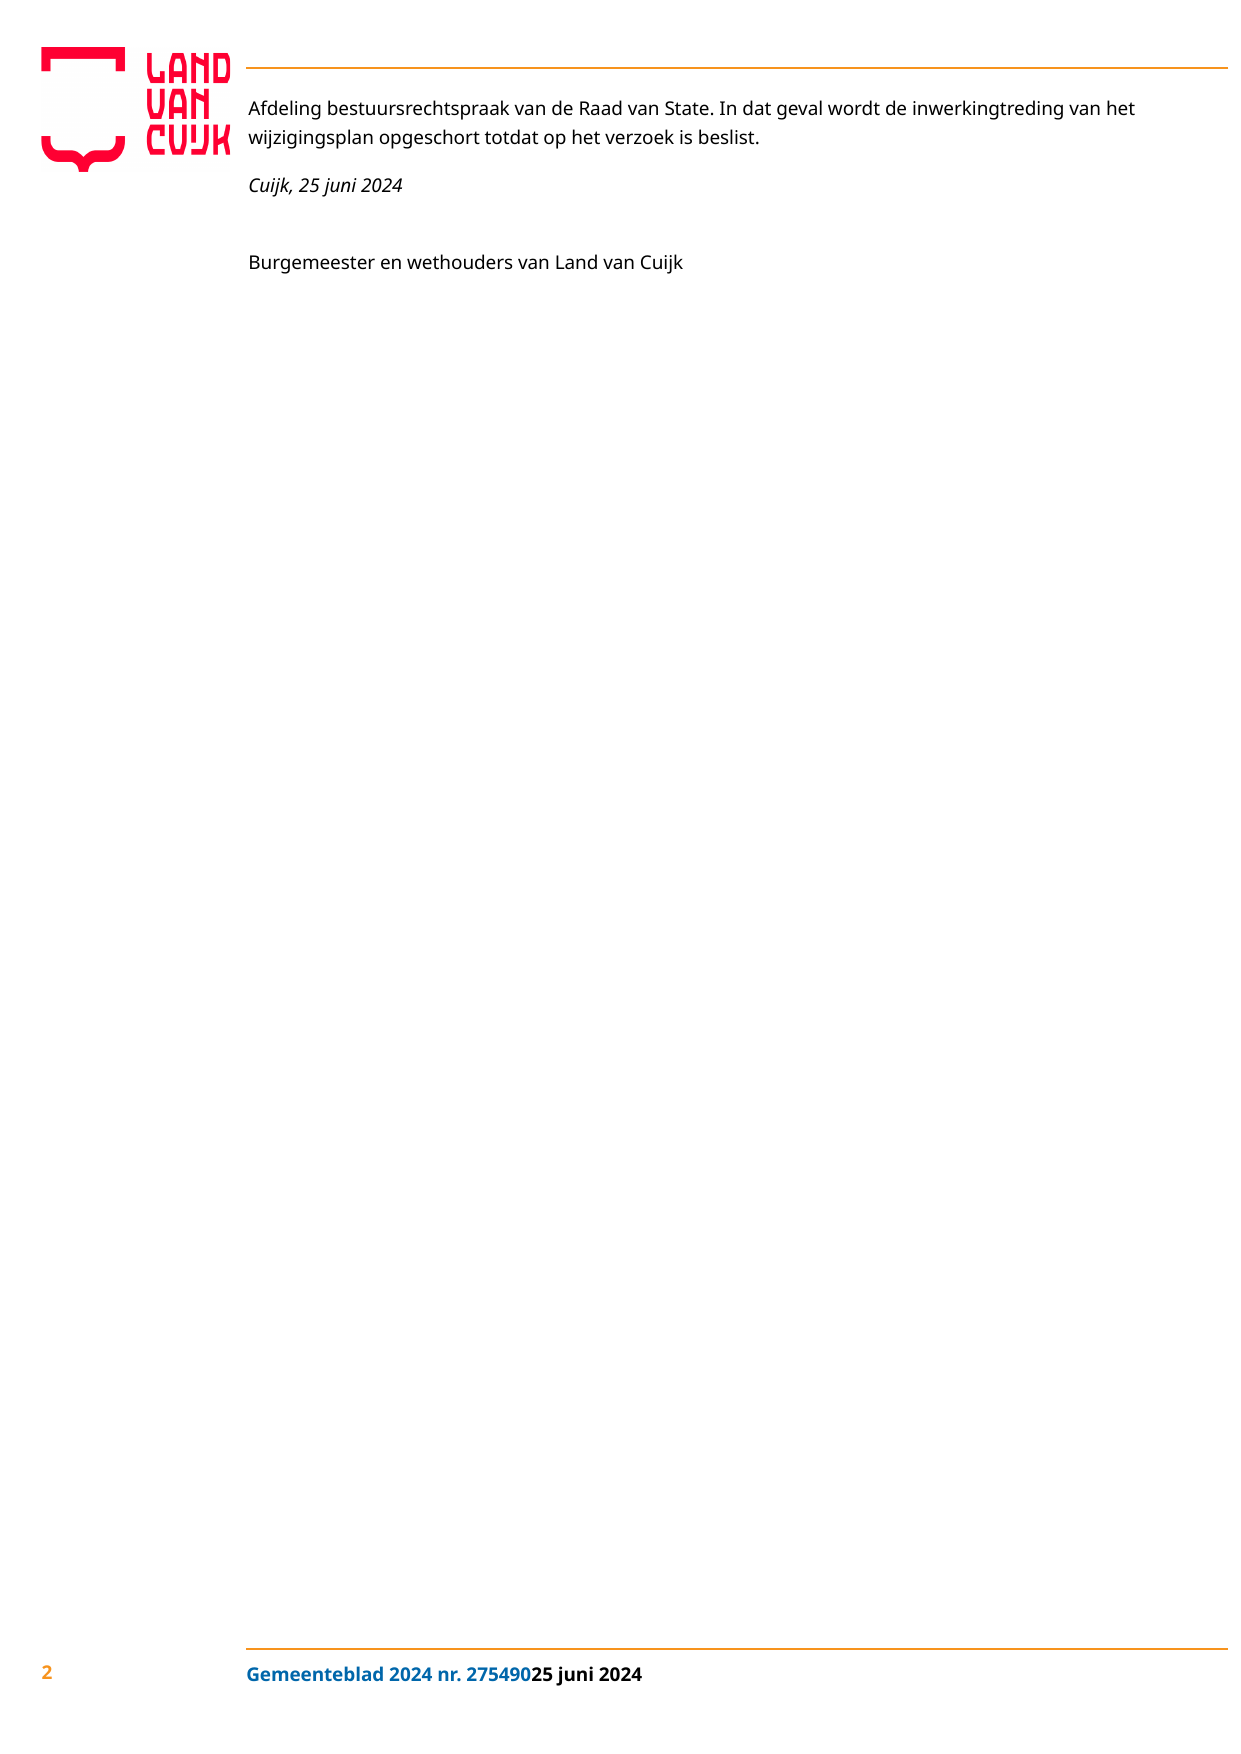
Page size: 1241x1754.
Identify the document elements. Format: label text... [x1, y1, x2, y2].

text Cuijk, 25 juni 2024 [248, 172, 1152, 198]
text Afdeling bestuursrechtspraak van de Raad van State. In dat geval wordt de inwerkingtreding van het wijzigingsplan opgeschort totdat op het verzoek is beslist. [248, 95, 1152, 150]
picture [41, 47, 231, 172]
text Burgemeester en wethouders van Land van Cuijk [248, 249, 1152, 275]
